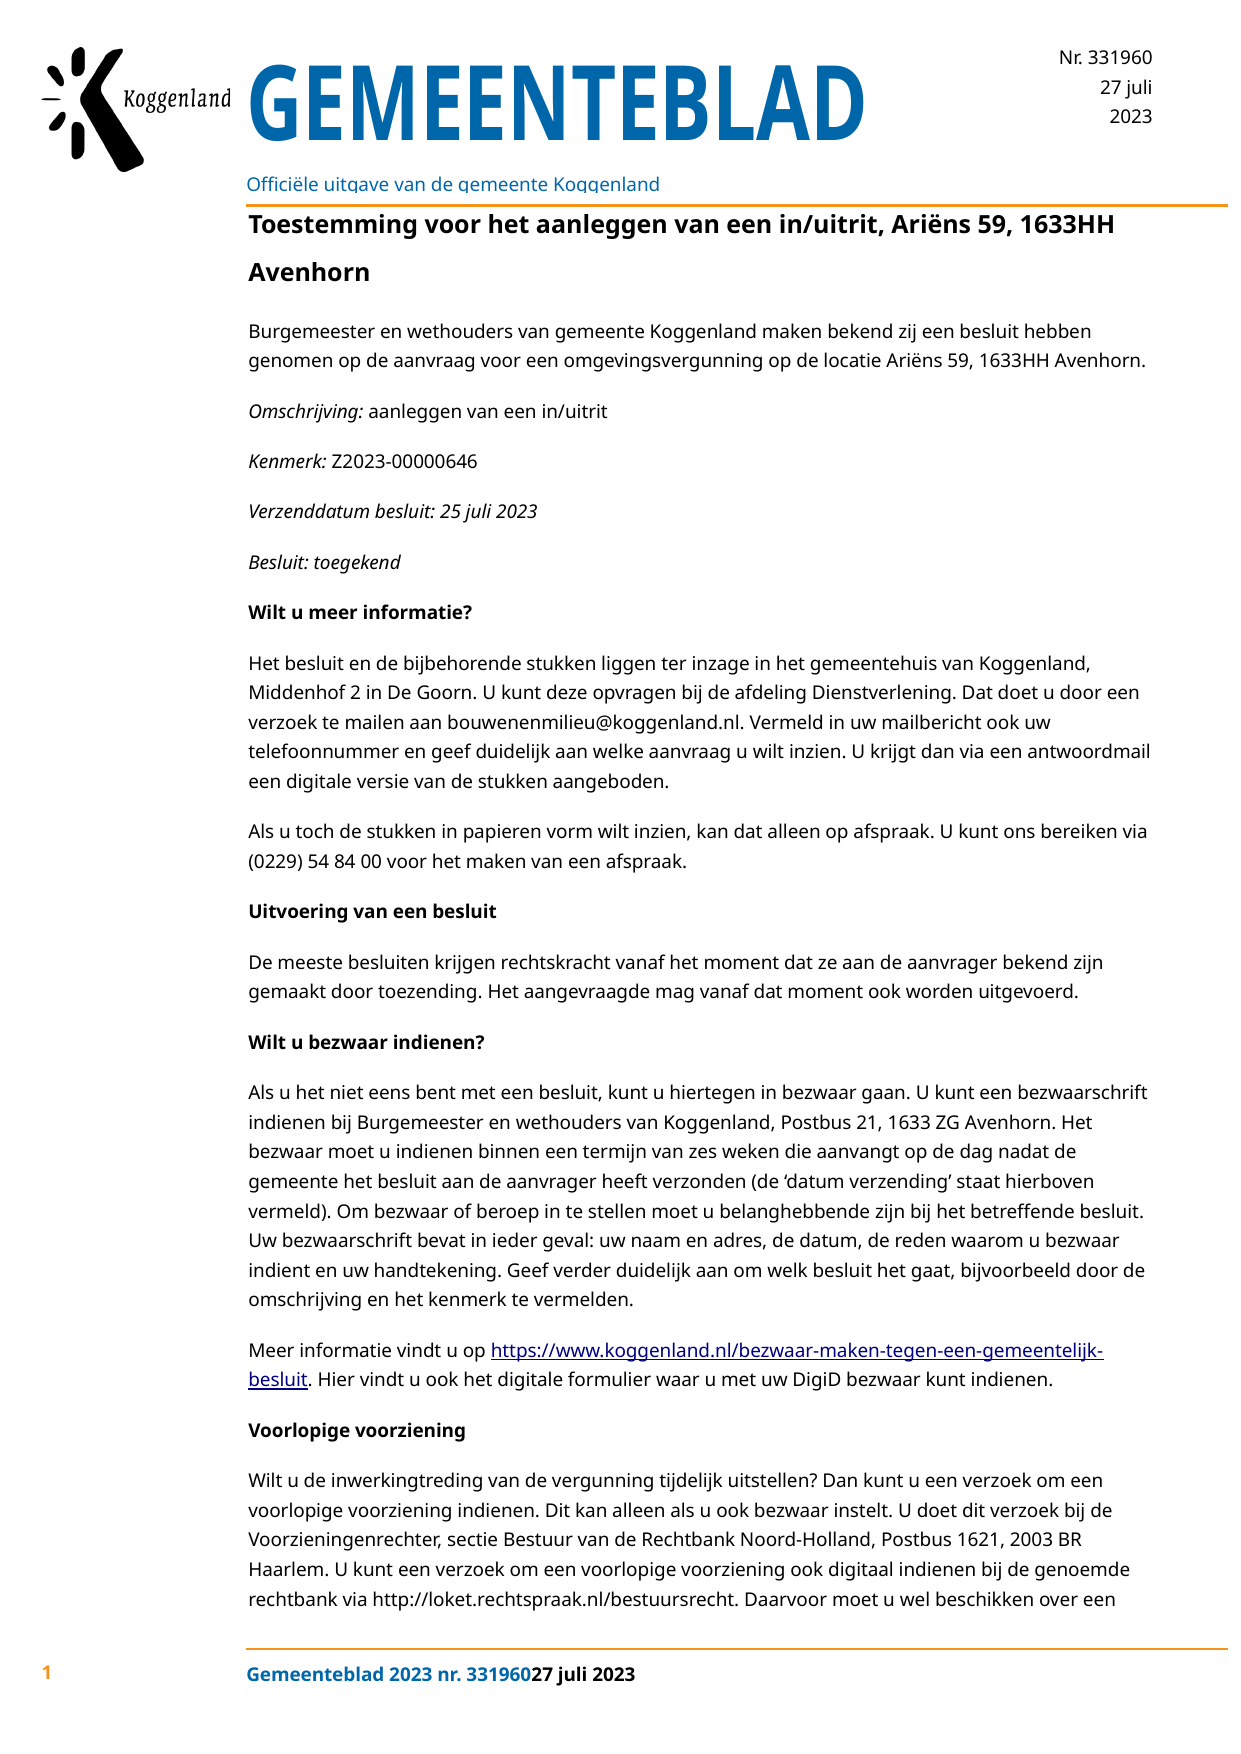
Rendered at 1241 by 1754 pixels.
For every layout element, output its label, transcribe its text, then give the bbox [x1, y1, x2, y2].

text Wilt u bezwaar indienen? [248, 1029, 1152, 1055]
text Omschrijving: aanleggen van een in/uitrit [248, 398, 1152, 424]
text Burgemeester en wethouders van gemeente Koggenland maken bekend zij een besluit hebben genomen op de aanvraag voor een omgevingsvergunning op de locatie Ariëns 59, 1633HH Avenhorn. [248, 318, 1152, 373]
text Voorlopige voorziening [248, 1417, 1152, 1443]
text Toestemming voor het aanleggen van een in/uitrit, Ariëns 59, 1633HH Avenhorn [248, 207, 1152, 288]
text Wilt u meer informatie? [248, 599, 1152, 625]
text Het besluit en de bijbehorende stukken liggen ter inzage in het gemeentehuis van Koggenland, Middenhof 2 in De Goorn. U kunt deze opvragen bij de afdeling Dienstverlening. Dat doet u door een verzoek te mailen aan bouwenenmilieu@koggenland.nl. Vermeld in uw mailbericht ook uw telefoonnummer en geef duidelijk aan welke aanvraag u wilt inzien. U krijgt dan via een antwoordmail een digitale versie van de stukken aangeboden. [248, 650, 1152, 794]
text Wilt u de inwerkingtreding van de vergunning tijdelijk uitstellen? Dan kunt u een verzoek om een voorlopige voorziening indienen. Dit kan alleen als u ook bezwaar instelt. U doet dit verzoek bij de Voorzieningenrechter, sectie Bestuur van de Rechtbank Noord-Holland, Postbus 1621, 2003 BR Haarlem. U kunt een verzoek om een voorlopige voorziening ook digitaal indienen bij de genoemde rechtbank via http://loket.rechtspraak.nl/bestuursrecht. Daarvoor moet u wel beschikken over een [248, 1467, 1152, 1612]
text De meeste besluiten krijgen rechtskracht vanaf het moment dat ze aan de aanvrager bekend zijn gemaakt door toezending. Het aangevraagde mag vanaf dat moment ook worden uitgevoerd. [248, 949, 1152, 1004]
text Als u toch de stukken in papieren vorm wilt inzien, kan dat alleen op afspraak. U kunt ons bereiken via (0229) 54 84 00 voor het maken van een afspraak. [248, 819, 1152, 874]
text Verzenddatum besluit: 25 juli 2023 [248, 499, 1152, 524]
text Uitvoering van een besluit [248, 899, 1152, 924]
text Meer informatie vindt u op https://www.koggenland.nl/bezwaar-maken-tegen-een-gemeentelijk-besluit. Hier vindt u ook het digitale formulier waar u met uw DigiD bezwaar kunt indienen. [248, 1337, 1152, 1392]
text Kenmerk: Z2023-00000646 [248, 448, 1152, 474]
text Besluit: toegekend [248, 549, 1152, 575]
picture [41, 47, 231, 172]
text Als u het niet eens bent met een besluit, kunt u hiertegen in bezwaar gaan. U kunt een bezwaarschrift indienen bij Burgemeester en wethouders van Koggenland, Postbus 21, 1633 ZG Avenhorn. Het bezwaar moet u indienen binnen een termijn van zes weken die aanvangt op de dag nadat de gemeente het besluit aan de aanvrager heeft verzonden (de ‘datum verzending’ staat hierboven vermeld). Om bezwaar of beroep in te stellen moet u belanghebbende zijn bij het betreffende besluit. Uw bezwaarschrift bevat in ieder geval: uw naam en adres, de datum, de reden waarom u bezwaar indient en uw handtekening. Geef verder duidelijk aan om welk besluit het gaat, bijvoorbeeld door de omschrijving en het kenmerk te vermelden. [248, 1079, 1152, 1312]
